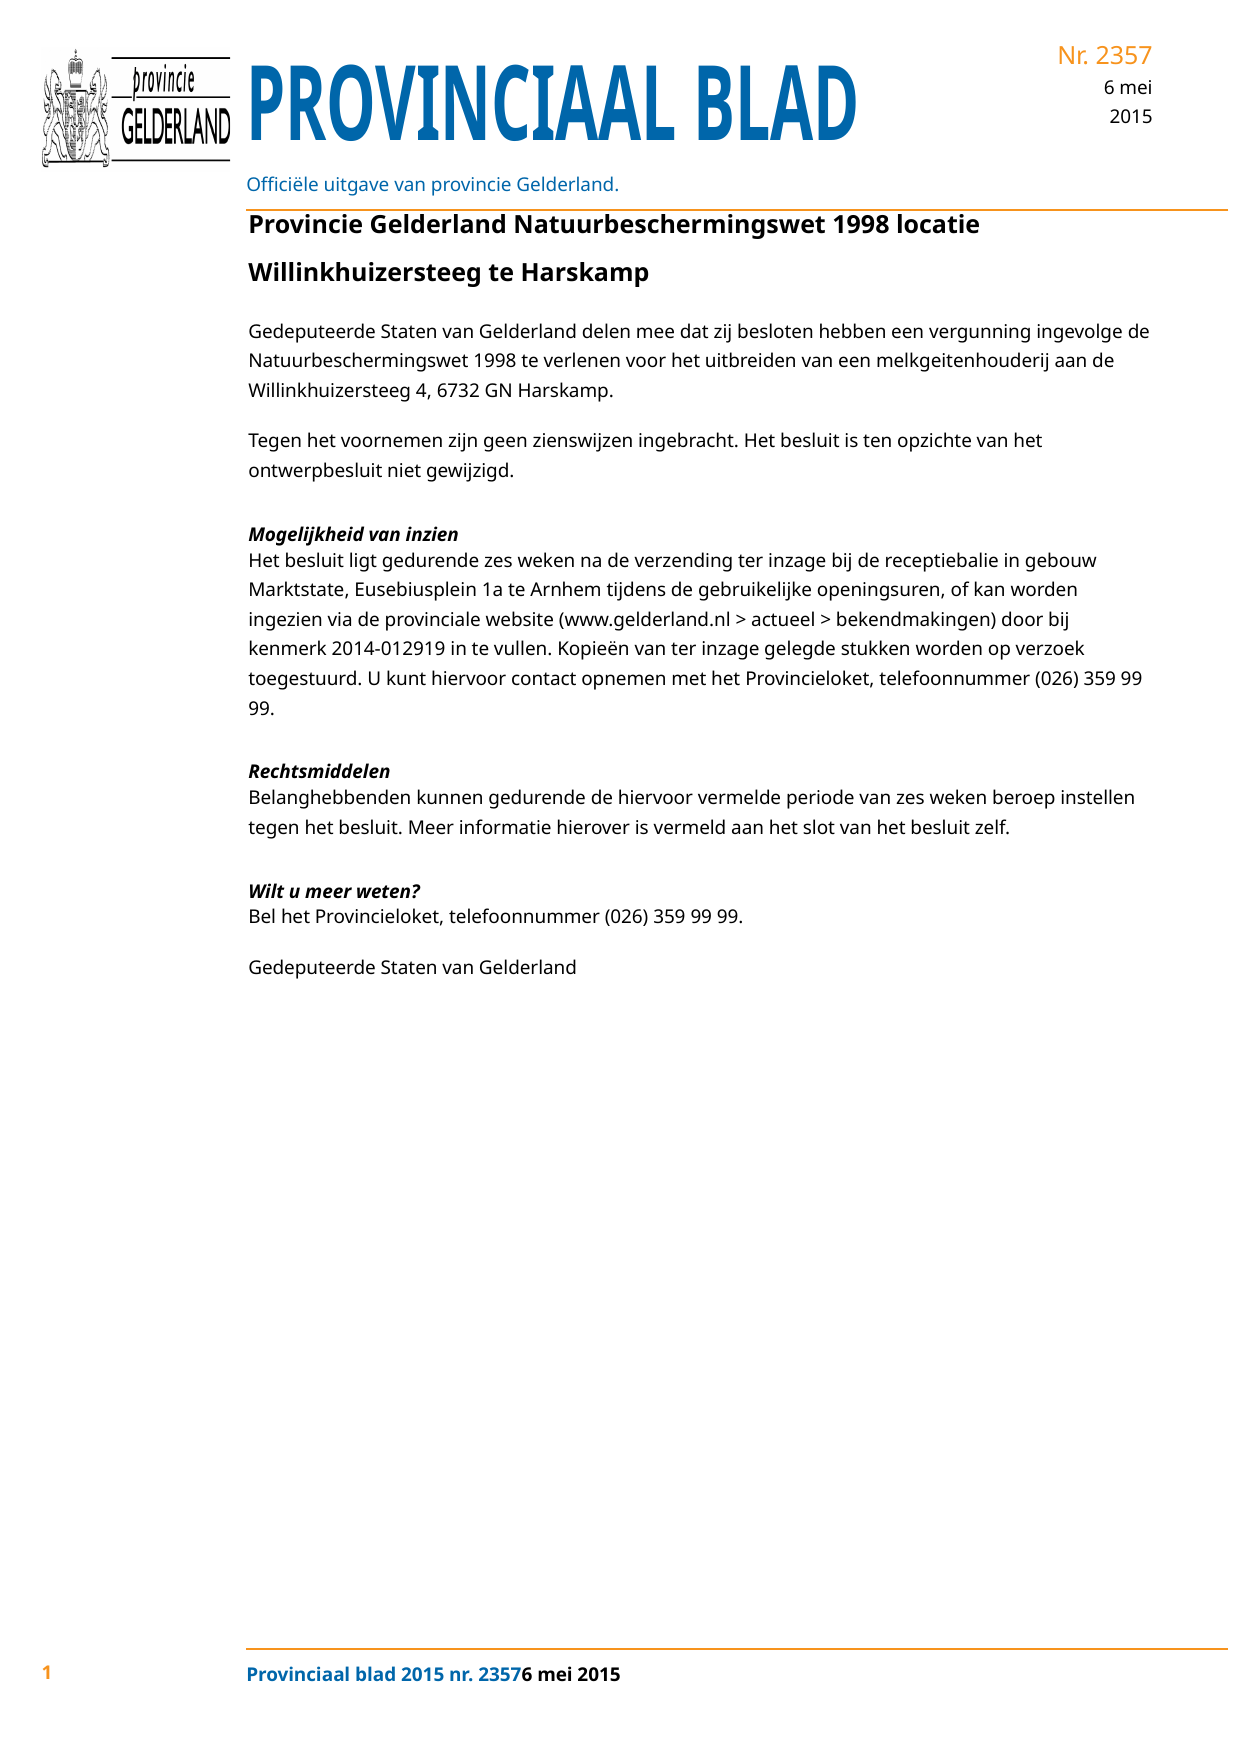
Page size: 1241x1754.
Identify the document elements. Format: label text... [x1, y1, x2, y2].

text Het besluit ligt gedurende zes weken na de verzending ter inzage bij de receptiebalie in gebouw Marktstate, Eusebiusplein 1a te Arnhem tijdens de gebruikelijke openingsuren, of kan worden ingezien via de provinciale website (www.gelderland.nl > actueel > bekendmakingen) door bij kenmerk 2014-012919 in te vullen. Kopieën van ter inzage gelegde stukken worden op verzoek toegestuurd. U kunt hiervoor contact opnemen met het Provincieloket, telefoonnummer (026) 359 99 99. [248, 547, 1152, 720]
text Rechtsmiddelen [248, 759, 1152, 784]
picture [41, 47, 231, 172]
text Bel het Provincieloket, telefoonnummer (026) 359 99 99. [248, 904, 1152, 929]
text Wilt u meer weten? [248, 878, 1152, 904]
text Gedeputeerde Staten van Gelderland [248, 954, 1152, 980]
text Belanghebbenden kunnen gedurende de hiervoor vermelde periode van zes weken beroep instellen tegen het besluit. Meer informatie hierover is vermeld aan het slot van het besluit zelf. [248, 784, 1152, 840]
text Mogelijkheid van inzien [248, 521, 1152, 547]
text Tegen het voornemen zijn geen zienswijzen ingebracht. Het besluit is ten opzichte van het ontwerpbesluit niet gewijzigd. [248, 427, 1152, 483]
text Gedeputeerde Staten van Gelderland delen mee dat zij besloten hebben een vergunning ingevolge de Natuurbeschermingswet 1998 te verlenen voor het uitbreiden van een melkgeitenhouderij aan de Willinkhuizersteeg 4, 6732 GN Harskamp. [248, 318, 1152, 403]
text Provincie Gelderland Natuurbeschermingswet 1998 locatie Willinkhuizersteeg te Harskamp [248, 211, 1152, 288]
